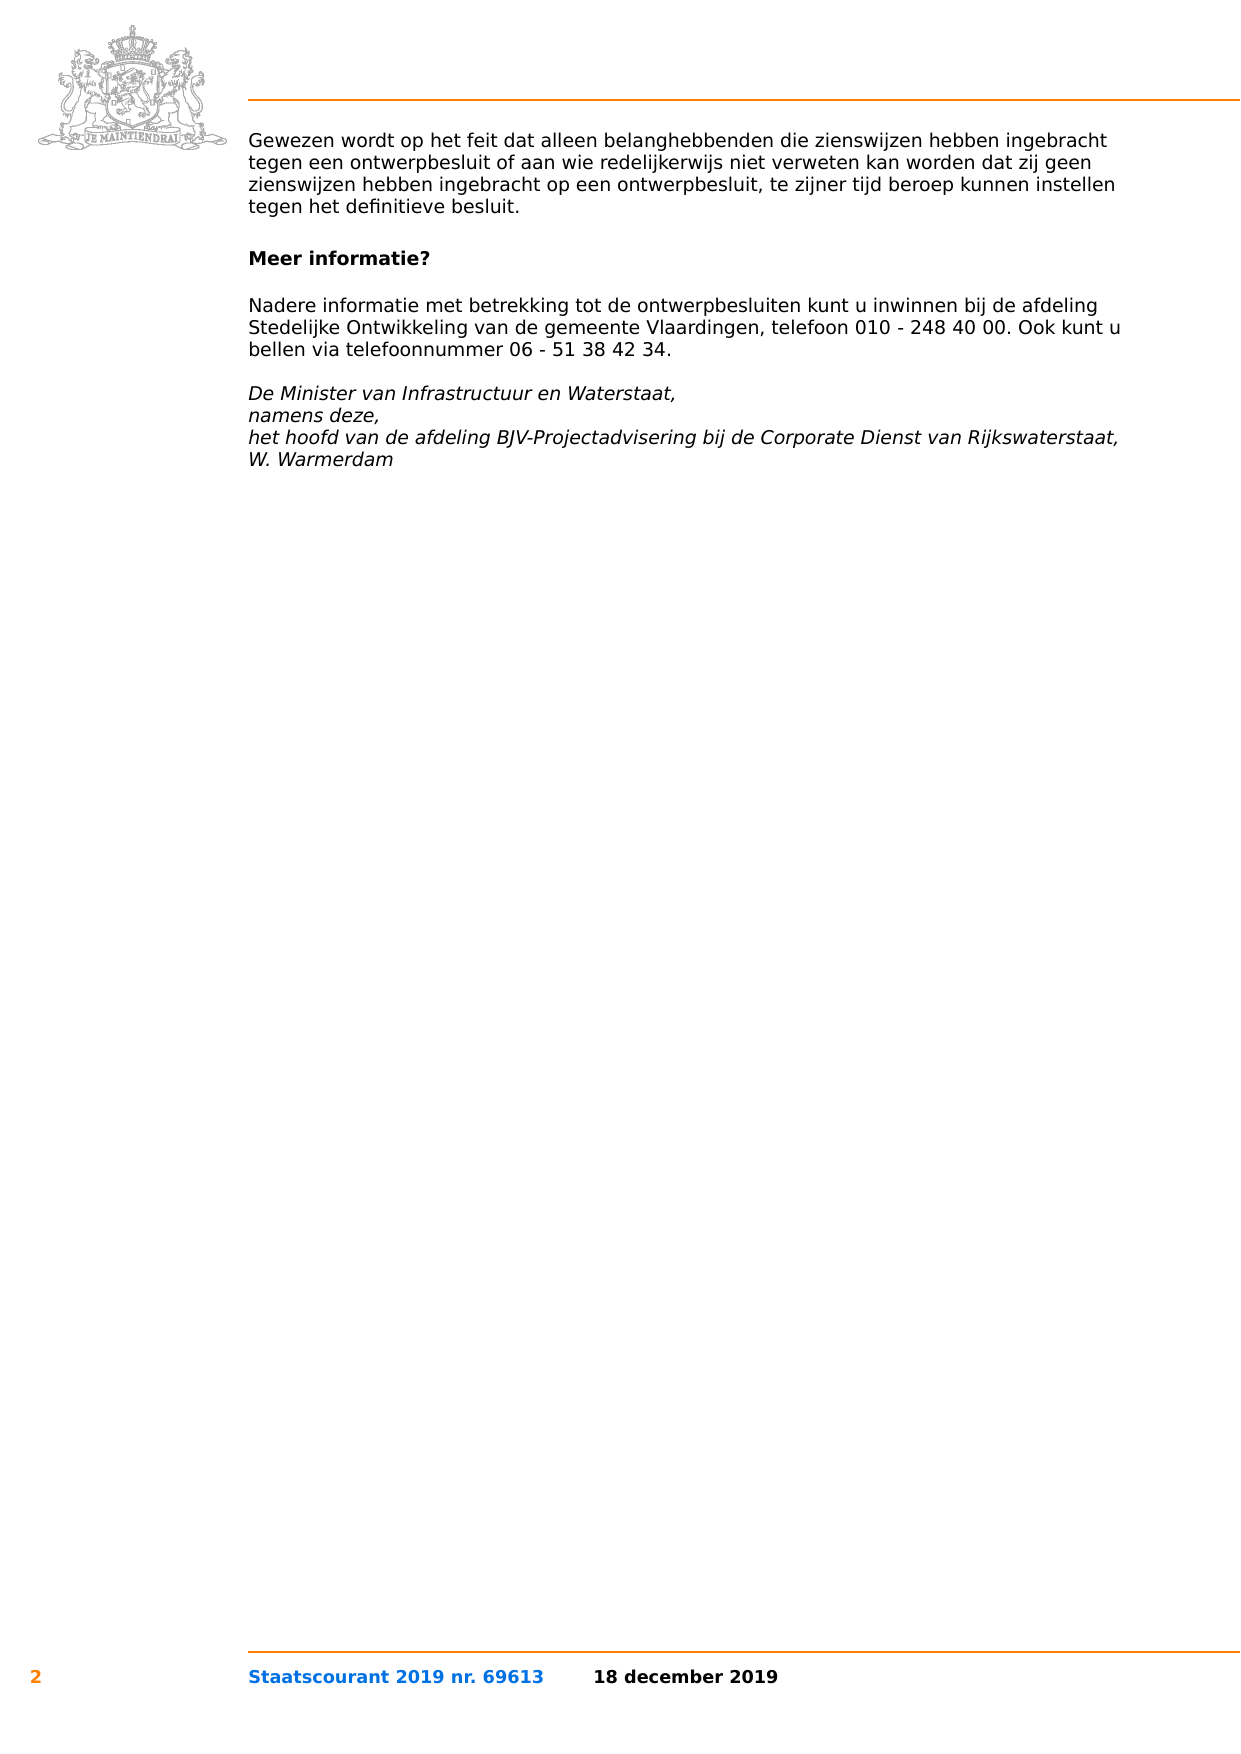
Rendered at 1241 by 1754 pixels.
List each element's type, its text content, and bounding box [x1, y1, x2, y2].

text Nadere informatie met betrekking tot de ontwerpbesluiten kunt u inwinnen bij de afdeling Stedelijke Ontwikkeling van de gemeente Vlaardingen, telefoon 010 - 248 40 00. Ook kunt u bellen via telefoonnummer 06 - 51 38 42 34. [248, 295, 1163, 361]
text Gewezen wordt op het feit dat alleen belanghebbenden die zienswijzen hebben ingebracht tegen een ontwerpbesluit of aan wie redelijkerwijs niet verweten kan worden dat zij geen zienswijzen hebben ingebracht op een ontwerpbesluit, te zijner tijd beroep kunnen instellen tegen het definitieve besluit. [248, 130, 1163, 218]
text De Minister van Infrastructuur en Waterstaat, namens deze, het hoofd van de afdeling BJV-Projectadvisering bij de Corporate Dienst van Rijkswaterstaat, W. Warmerdam [248, 383, 1163, 471]
subtitle Meer informatie? [248, 248, 1163, 270]
picture [38, 25, 227, 150]
